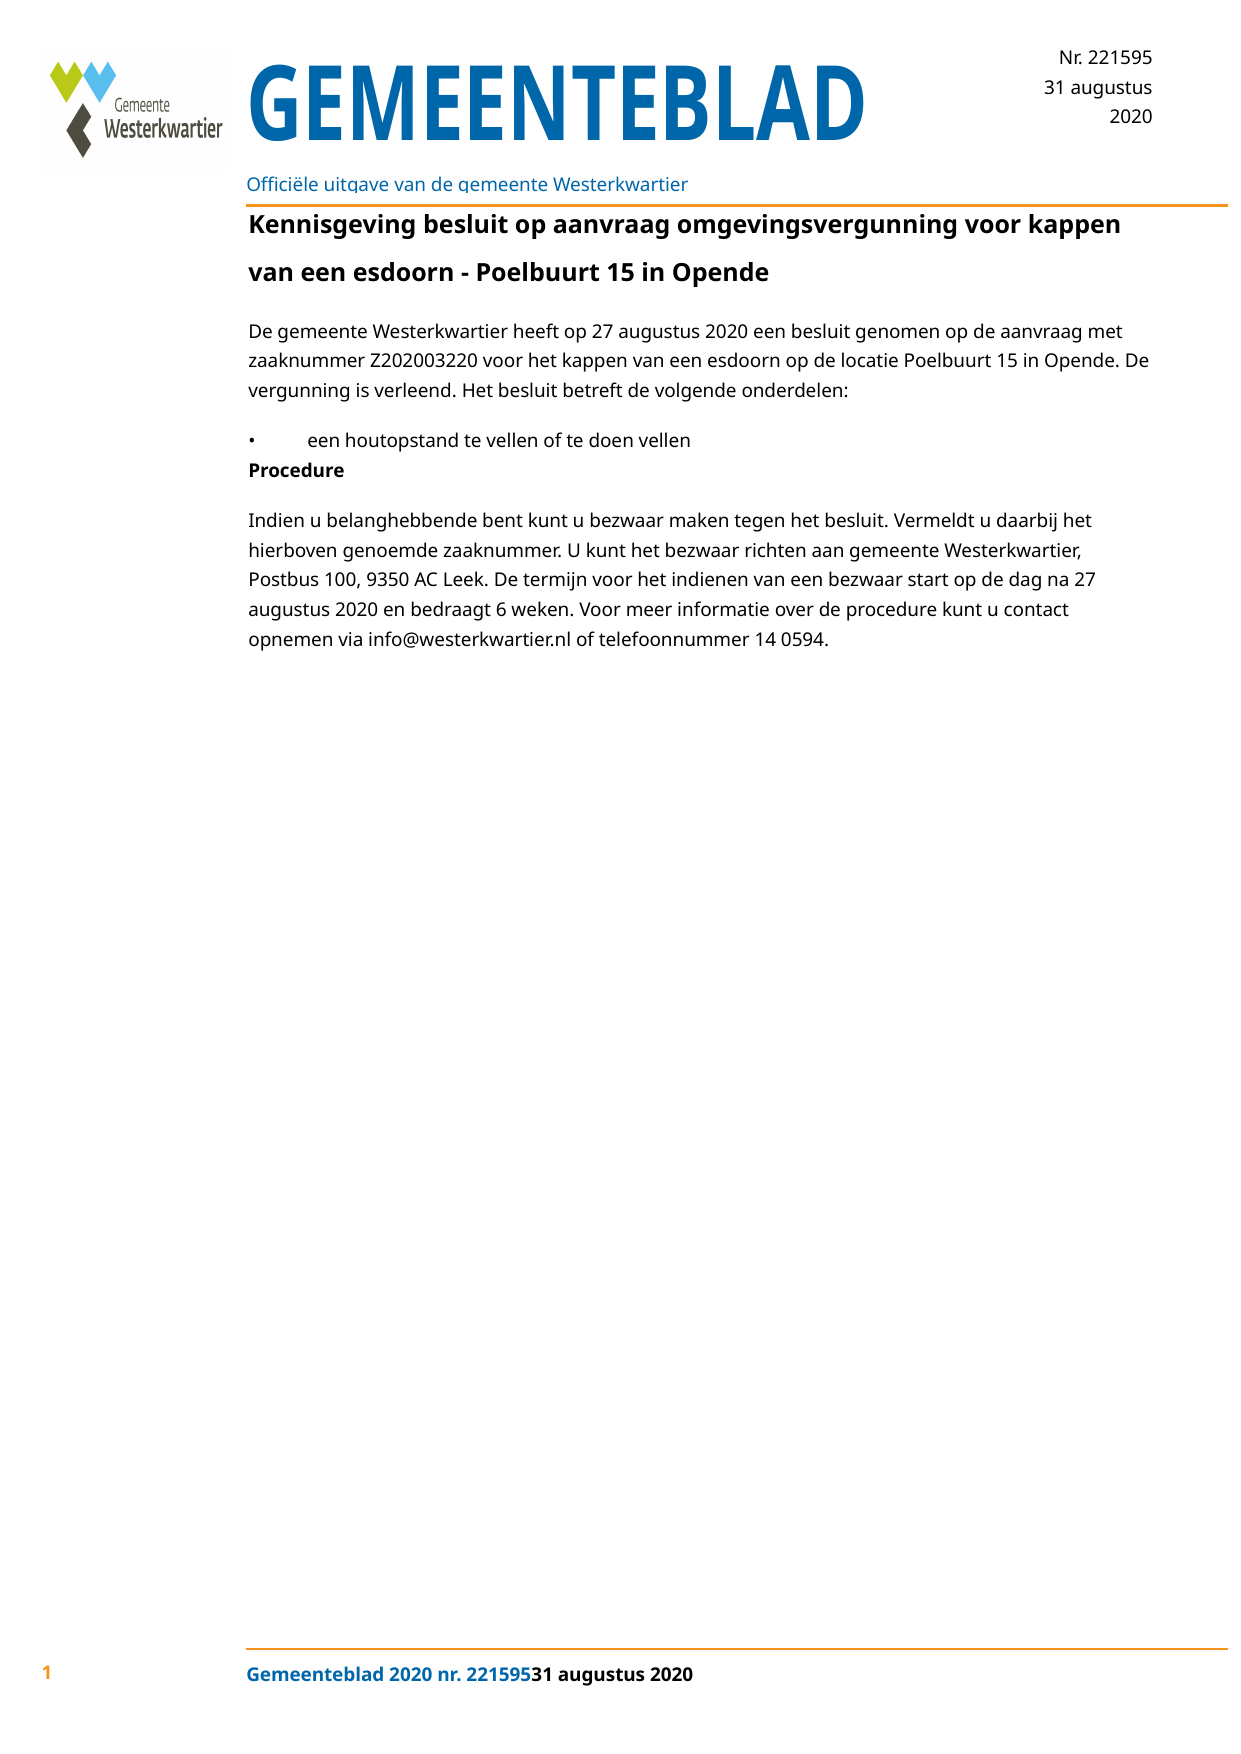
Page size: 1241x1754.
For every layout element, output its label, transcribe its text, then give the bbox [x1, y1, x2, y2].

text Indien u belanghebbende bent kunt u bezwaar maken tegen het besluit. Vermeldt u daarbij het hierboven genoemde zaaknummer. U kunt het bezwaar richten aan gemeente Westerkwartier, Postbus 100, 9350 AC Leek. De termijn voor het indienen van een bezwaar start op de dag na 27 augustus 2020 en bedraagt 6 weken. Voor meer informatie over de procedure kunt u contact opnemen via info@westerkwartier.nl of telefoonnummer 14 0594. [248, 507, 1152, 652]
picture [41, 47, 231, 172]
text Kennisgeving besluit op aanvraag omgevingsvergunning voor kappen van een esdoorn - Poelbuurt 15 in Opende [248, 207, 1152, 288]
text Procedure [248, 457, 1152, 483]
text De gemeente Westerkwartier heeft op 27 augustus 2020 een besluit genomen op de aanvraag met zaaknummer Z202003220 voor het kappen van een esdoorn op de locatie Poelbuurt 15 in Opende. De vergunning is verleend. Het besluit betreft de volgende onderdelen: [248, 318, 1152, 403]
list een houtopstand te vellen of te doen vellen [248, 427, 1152, 453]
